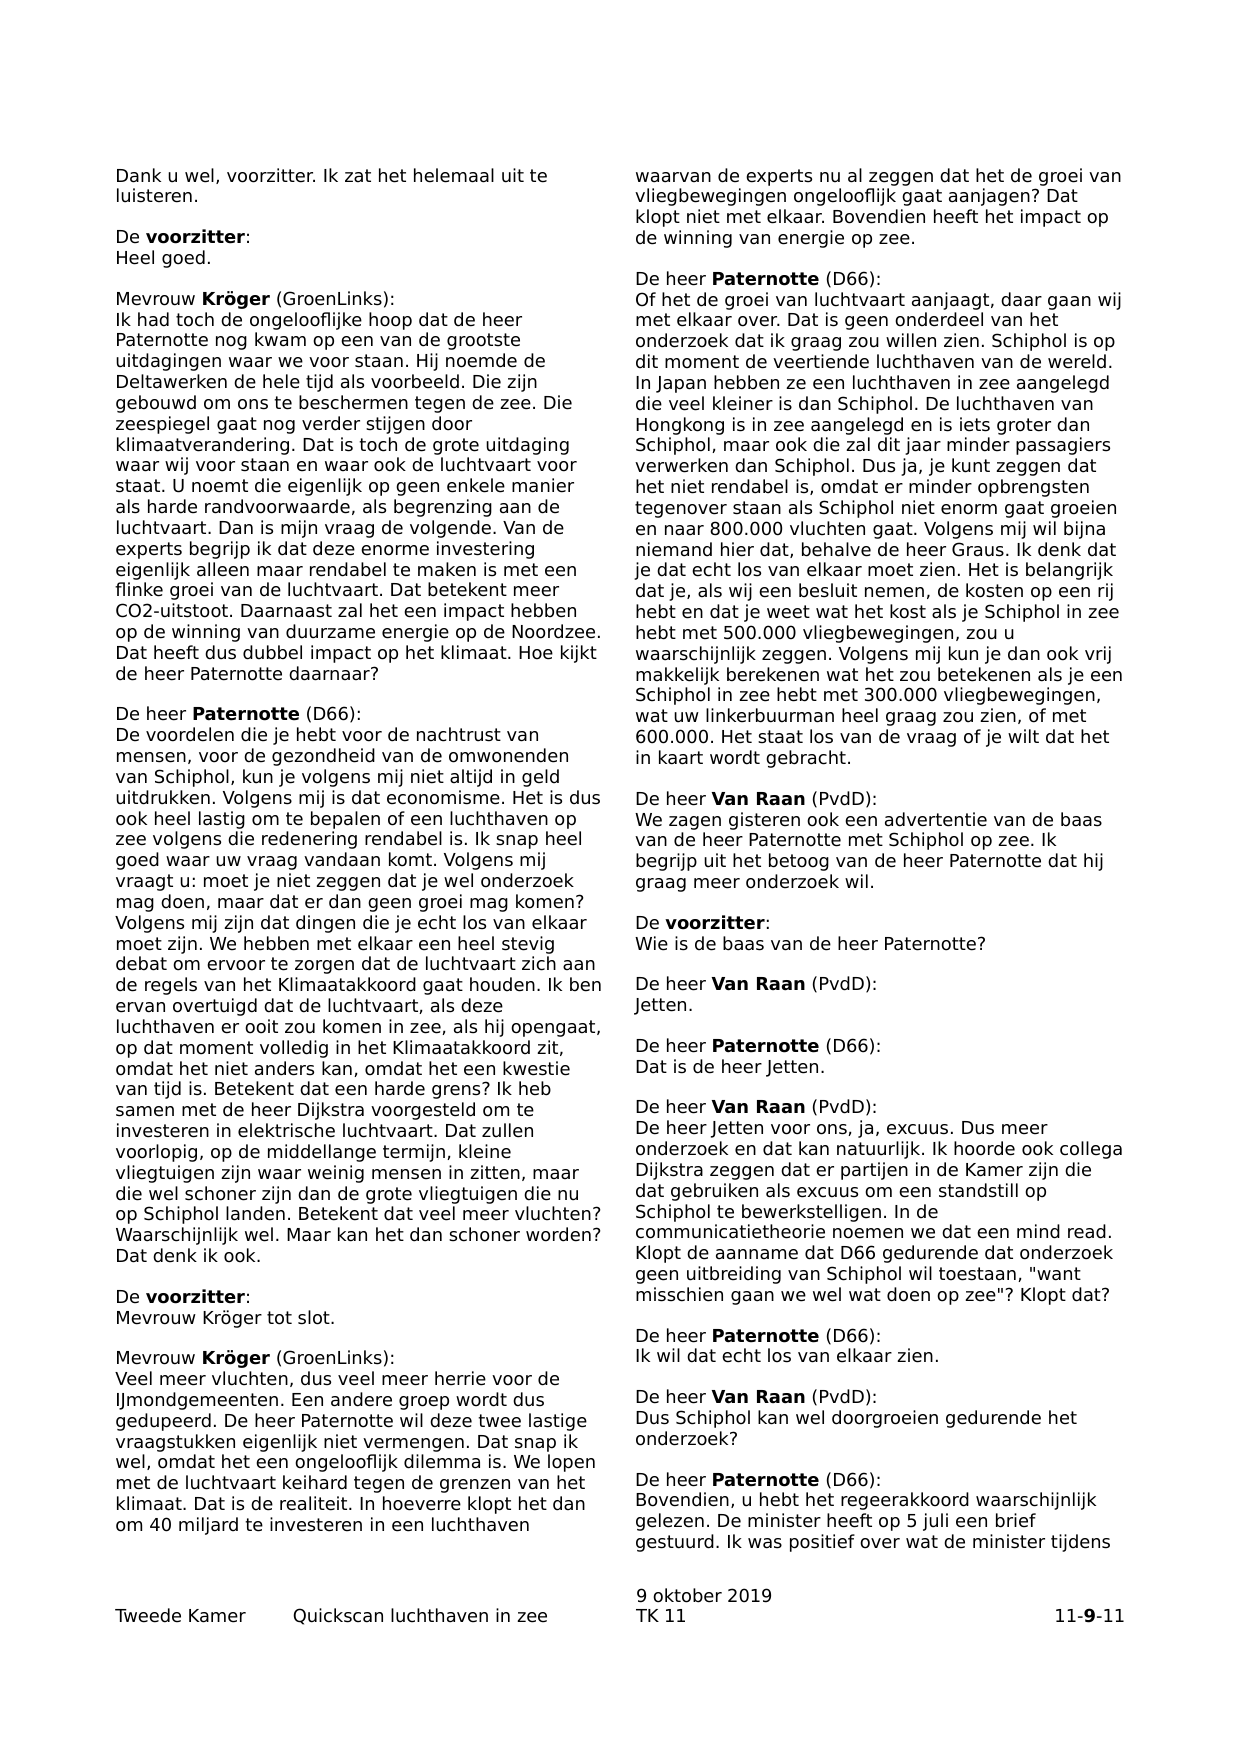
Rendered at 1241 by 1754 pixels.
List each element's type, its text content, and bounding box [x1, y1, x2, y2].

text Dank u wel, voorzitter. Ik zat het helemaal uit te luisteren. [115, 165, 605, 207]
text Mevrouw Kröger tot slot. [115, 1307, 605, 1328]
text Ik had toch de ongelooflijke hoop dat de heer Paternotte nog kwam op een van de grootste uitdagingen waar we voor staan. Hij noemde de Deltawerken de hele tijd als voorbeeld. Die zijn gebouwd om ons te beschermen tegen de zee. Die zeespiegel gaat nog verder stijgen door klimaatverandering. Dat is toch de grote uitdaging waar wij voor staan en waar ook de luchtvaart voor staat. U noemt die eigenlijk op geen enkele manier als harde randvoorwaarde, als begrenzing aan de luchtvaart. Dan is mijn vraag de volgende. Van de experts begrijp ik dat deze enorme investering eigenlijk alleen maar rendabel te maken is met een flinke groei van de luchtvaart. Dat betekent meer CO2-uitstoot. Daarnaast zal het een impact hebben op de winning van duurzame energie op de Noordzee. Dat heeft dus dubbel impact op het klimaat. Hoe kijkt de heer Paternotte daarnaar? [115, 309, 605, 684]
text De heer Van Raan (PvdD): [635, 974, 1125, 995]
text De voorzitter: [115, 227, 605, 248]
text waarvan de experts nu al zeggen dat het de groei van vliegbewegingen ongelooflijk gaat aanjagen? Dat klopt niet met elkaar. Bovendien heeft het impact op de winning van energie op zee. [635, 165, 1125, 249]
text De heer Paternotte (D66): [635, 269, 1125, 289]
text De heer Van Raan (PvdD): [635, 788, 1125, 809]
text Mevrouw Kröger (GroenLinks): [115, 1348, 605, 1369]
text Wie is de baas van de heer Paternotte? [635, 933, 1125, 954]
text De heer Van Raan (PvdD): [635, 1387, 1125, 1408]
text De heer Paternotte (D66): [115, 704, 605, 725]
text De heer Van Raan (PvdD): [635, 1097, 1125, 1118]
text Ik wil dat echt los van elkaar zien. [635, 1346, 1125, 1367]
text We zagen gisteren ook een advertentie van de baas van de heer Paternotte met Schiphol op zee. Ik begrijp uit het betoog van de heer Paternotte dat hij graag meer onderzoek wil. [635, 809, 1125, 893]
text De voorzitter: [635, 913, 1125, 933]
text Veel meer vluchten, dus veel meer herrie voor de IJmondgemeenten. Een andere groep wordt dus gedupeerd. De heer Paternotte wil deze twee lastige vraagstukken eigenlijk niet vermengen. Dat snap ik wel, omdat het een ongelooflijk dilemma is. We lopen met de luchtvaart keihard tegen de grenzen van het klimaat. Dat is de realiteit. In hoeverre klopt het dan om 40 miljard te investeren in een luchthaven [115, 1369, 605, 1536]
text Of het de groei van luchtvaart aanjaagt, daar gaan wij met elkaar over. Dat is geen onderdeel van het onderzoek dat ik graag zou willen zien. Schiphol is op dit moment de veertiende luchthaven van de wereld. In Japan hebben ze een luchthaven in zee aangelegd die veel kleiner is dan Schiphol. De luchthaven van Hongkong is in zee aangelegd en is iets groter dan Schiphol, maar ook die zal dit jaar minder passagiers verwerken dan Schiphol. Dus ja, je kunt zeggen dat het niet rendabel is, omdat er minder opbrengsten tegenover staan als Schiphol niet enorm gaat groeien en naar 800.000 vluchten gaat. Volgens mij wil bijna niemand hier dat, behalve de heer Graus. Ik denk dat je dat echt los van elkaar moet zien. Het is belangrijk dat je, als wij een besluit nemen, de kosten op een rij hebt en dat je weet wat het kost als je Schiphol in zee hebt met 500.000 vliegbewegingen, zou u waarschijnlijk zeggen. Volgens mij kun je dan ook vrij makkelijk berekenen wat het zou betekenen als je een Schiphol in zee hebt met 300.000 vliegbewegingen, wat uw linkerbuurman heel graag zou zien, of met 600.000. Het staat los van de vraag of je wilt dat het in kaart wordt gebracht. [635, 289, 1125, 768]
text De heer Paternotte (D66): [635, 1326, 1125, 1346]
text Dus Schiphol kan wel doorgroeien gedurende het onderzoek? [635, 1408, 1125, 1449]
text De voordelen die je hebt voor de nachtrust van mensen, voor de gezondheid van de omwonenden van Schiphol, kun je volgens mij niet altijd in geld uitdrukken. Volgens mij is dat economisme. Het is dus ook heel lastig om te bepalen of een luchthaven op zee volgens die redenering rendabel is. Ik snap heel goed waar uw vraag vandaan komt. Volgens mij vraagt u: moet je niet zeggen dat je wel onderzoek mag doen, maar dat er dan geen groei mag komen? Volgens mij zijn dat dingen die je echt los van elkaar moet zijn. We hebben met elkaar een heel stevig debat om ervoor te zorgen dat de luchtvaart zich aan de regels van het Klimaatakkoord gaat houden. Ik ben ervan overtuigd dat de luchtvaart, als deze luchthaven er ooit zou komen in zee, als hij opengaat, op dat moment volledig in het Klimaatakkoord zit, omdat het niet anders kan, omdat het een kwestie van tijd is. Betekent dat een harde grens? Ik heb samen met de heer Dijkstra voorgesteld om te investeren in elektrische luchtvaart. Dat zullen voorlopig, op de middellange termijn, kleine vliegtuigen zijn waar weinig mensen in zitten, maar die wel schoner zijn dan de grote vliegtuigen die nu op Schiphol landen. Betekent dat veel meer vluchten? Waarschijnlijk wel. Maar kan het dan schoner worden? Dat denk ik ook. [115, 725, 605, 1267]
text De heer Paternotte (D66): [635, 1469, 1125, 1490]
text Bovendien, u hebt het regeerakkoord waarschijnlijk gelezen. De minister heeft op 5 juli een brief gestuurd. Ik was positief over wat de minister tijdens [635, 1490, 1125, 1553]
text De voorzitter: [115, 1287, 605, 1307]
text De heer Paternotte (D66): [635, 1036, 1125, 1056]
text Dat is de heer Jetten. [635, 1056, 1125, 1077]
text De heer Jetten voor ons, ja, excuus. Dus meer onderzoek en dat kan natuurlijk. Ik hoorde ook collega Dijkstra zeggen dat er partijen in de Kamer zijn die dat gebruiken als excuus om een standstill op Schiphol te bewerkstelligen. In de communicatietheorie noemen we dat een mind read. Klopt de aanname dat D66 gedurende dat onderzoek geen uitbreiding van Schiphol wil toestaan, "want misschien gaan we wel wat doen op zee"? Klopt dat? [635, 1118, 1125, 1306]
text Mevrouw Kröger (GroenLinks): [115, 288, 605, 309]
text Heel goed. [115, 248, 605, 268]
text Jetten. [635, 995, 1125, 1016]
